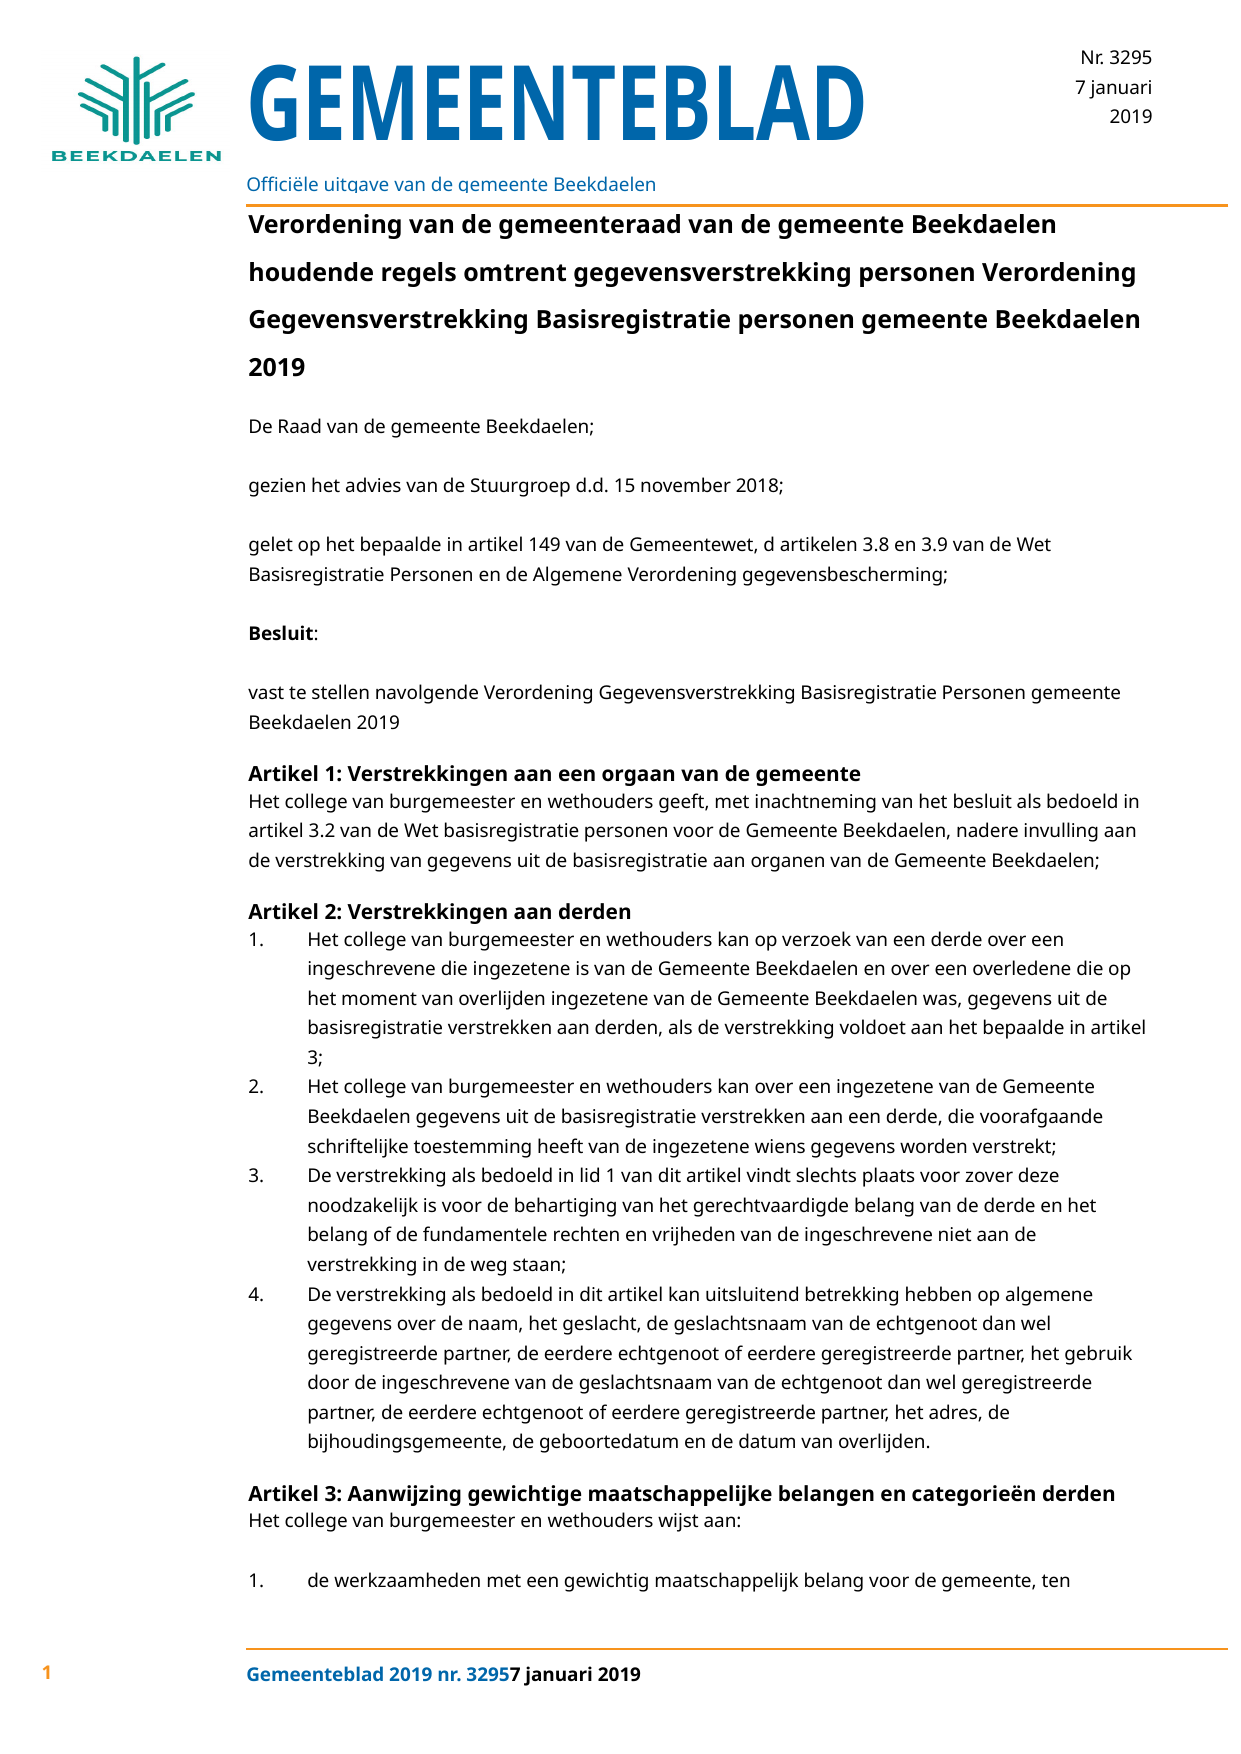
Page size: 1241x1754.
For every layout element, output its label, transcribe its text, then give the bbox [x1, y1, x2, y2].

picture [41, 47, 231, 172]
text gelet op het bepaalde in artikel 149 van de Gemeentewet, d artikelen 3.8 en 3.9 van de Wet Basisregistratie Personen en de Algemene Verordening gegevensbescherming; [248, 531, 1152, 587]
list Het college van burgemeester en wethouders kan over een ingezetene van de Gemeente Beekdaelen gegevens uit de basisregistratie verstrekken aan een derde, die voorafgaande schriftelijke toestemming heeft van de ingezetene wiens gegevens worden verstrekt; [248, 1074, 1152, 1159]
text Artikel 3: Aanwijzing gewichtige maatschappelijke belangen en categorieën derden [248, 1479, 1152, 1508]
list de werkzaamheden met een gewichtig maatschappelijk belang voor de gemeente, ten [248, 1567, 1152, 1592]
text Besluit: [248, 620, 1152, 646]
text gezien het advies van de Stuurgroep d.d. 15 november 2018; [248, 472, 1152, 498]
text Het college van burgemeester en wethouders wijst aan: [248, 1508, 1152, 1533]
text Verordening van de gemeenteraad van de gemeente Beekdaelen houdende regels omtrent gegevensverstrekking personen Verordening Gegevensverstrekking Basisregistratie personen gemeente Beekdaelen 2019 [248, 207, 1152, 384]
text De Raad van de gemeente Beekdaelen; [248, 413, 1152, 439]
text Artikel 2: Verstrekkingen aan derden [248, 897, 1152, 926]
text Het college van burgemeester en wethouders geeft, met inachtneming van het besluit als bedoeld in artikel 3.2 van de Wet basisregistratie personen voor de Gemeente Beekdaelen, nadere invulling aan de verstrekking van gegevens uit de basisregistratie aan organen van de Gemeente Beekdaelen; [248, 788, 1152, 873]
list De verstrekking als bedoeld in dit artikel kan uitsluitend betrekking hebben op algemene gegevens over de naam, het geslacht, de geslachtsnaam van de echtgenoot dan wel geregistreerde partner, de eerdere echtgenoot of eerdere geregistreerde partner, het gebruik door de ingeschrevene van de geslachtsnaam van de echtgenoot dan wel geregistreerde partner, de eerdere echtgenoot of eerdere geregistreerde partner, het adres, de bijhoudingsgemeente, de geboortedatum en de datum van overlijden. [248, 1281, 1152, 1454]
list De verstrekking als bedoeld in lid 1 van dit artikel vindt slechts plaats voor zover deze noodzakelijk is voor de behartiging van het gerechtvaardigde belang van de derde en het belang of de fundamentele rechten en vrijheden van de ingeschrevene niet aan de verstrekking in de weg staan; [248, 1162, 1152, 1277]
list Het college van burgemeester en wethouders kan op verzoek van een derde over een ingeschrevene die ingezetene is van de Gemeente Beekdaelen en over een overledene die op het moment van overlijden ingezetene van de Gemeente Beekdaelen was, gegevens uit de basisregistratie verstrekken aan derden, als de verstrekking voldoet aan het bepaalde in artikel 3; [248, 926, 1152, 1070]
text vast te stellen navolgende Verordening Gegevensverstrekking Basisregistratie Personen gemeente Beekdaelen 2019 [248, 679, 1152, 735]
text Artikel 1: Verstrekkingen aan een orgaan van de gemeente [248, 759, 1152, 788]
